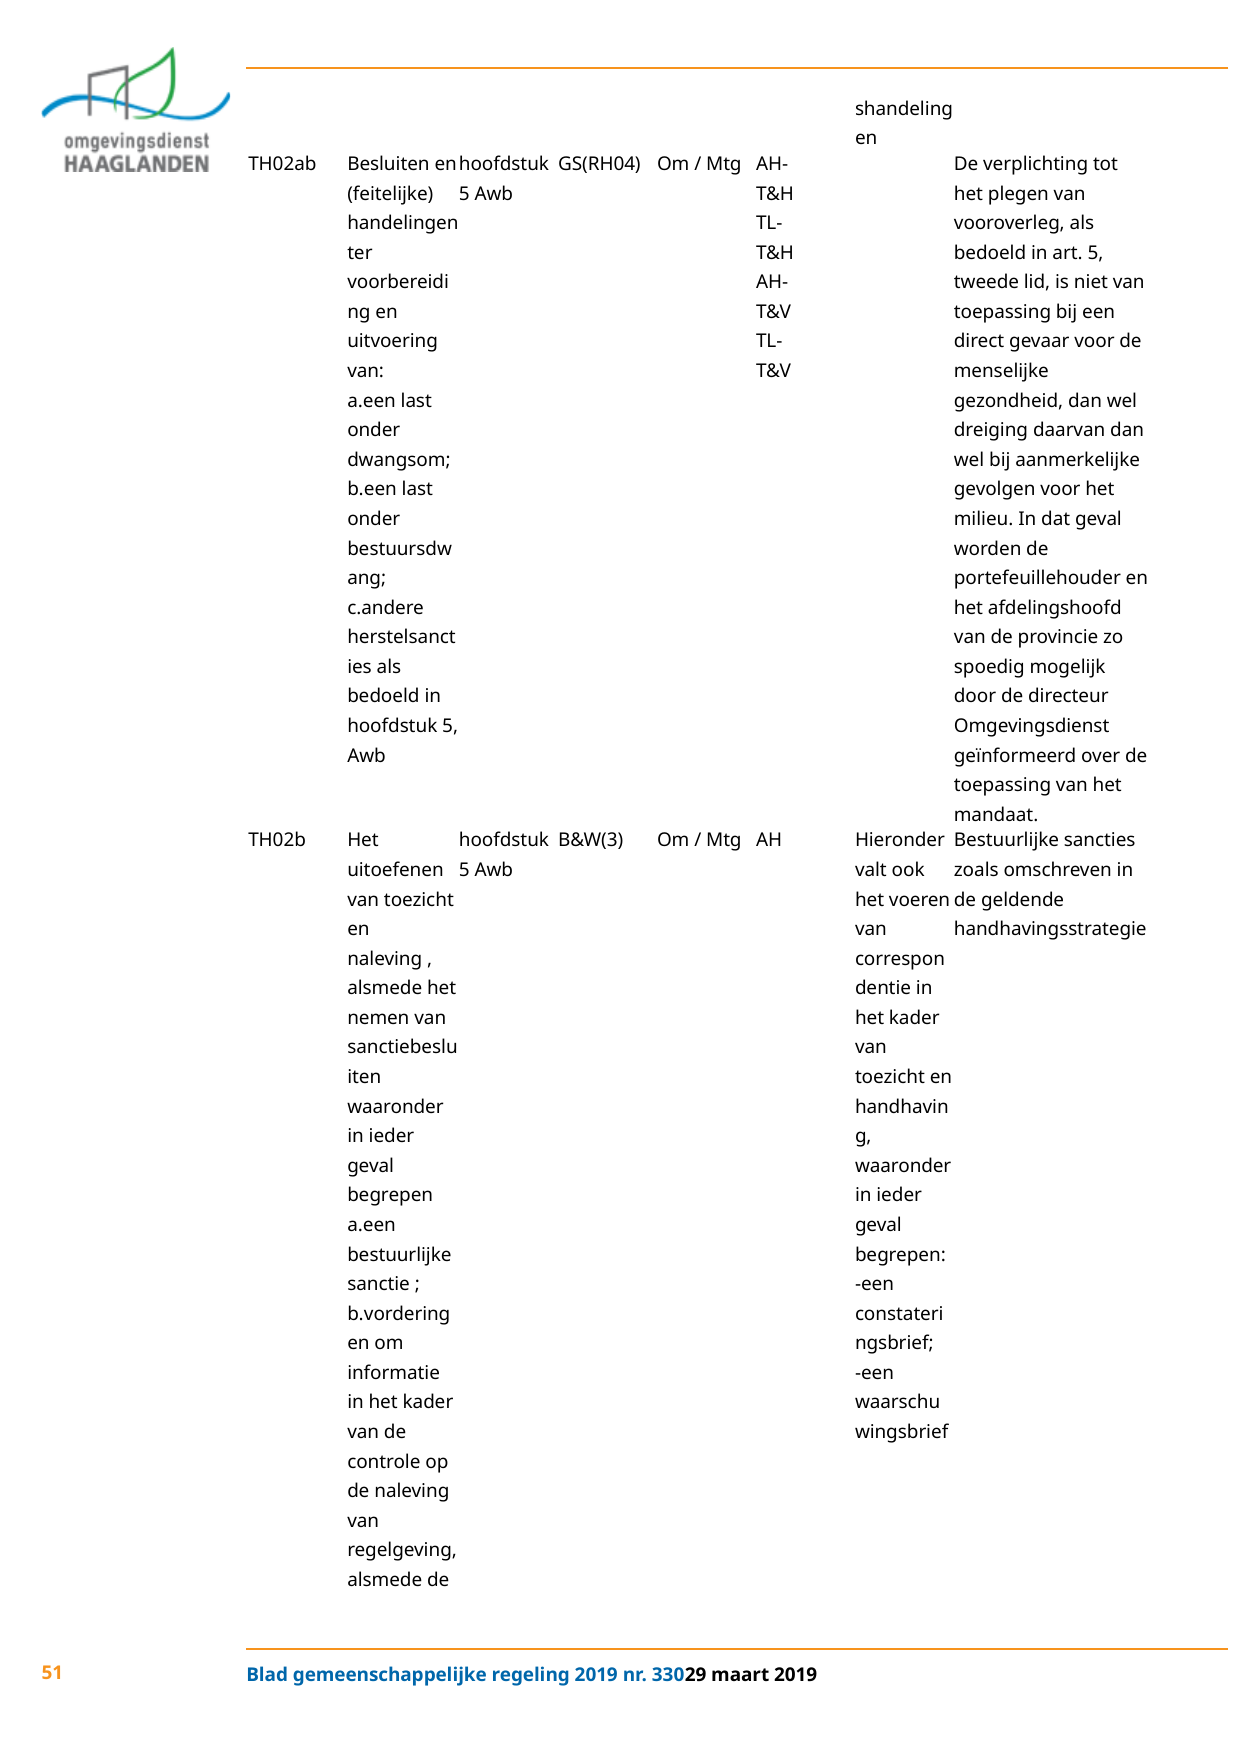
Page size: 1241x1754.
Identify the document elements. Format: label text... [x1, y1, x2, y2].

table_cell De verplichting tot het plegen van vooroverleg, als bedoeld in art. 5, tweede lid, is niet van toepassing bij een direct gevaar voor de menselijke gezondheid, dan wel dreiging daarvan dan wel bij aanmerkelijke gevolgen voor het milieu. In dat geval worden de portefeuillehouder en het afdelingshoofd van de provincie zo spoedig mogelijk door de directeur Omgevingsdienst geïnformeerd over de toepassing van het mandaat. [954, 150, 1152, 827]
table_cell [248, 95, 347, 150]
table_cell B&W(3) [558, 827, 657, 1592]
table_cell Besluiten en (feitelijke) handelingen ter voorbereiding en uitvoering van: a.een last onder dwangsom; b.een last onder bestuursdwang; c.andere herstelsancties als bedoeld in hoofdstuk 5, Awb [347, 150, 459, 827]
table_cell hoofdstuk 5 Awb [459, 150, 558, 827]
table_cell Hieronder valt ook het voeren van correspondentie in het kader van toezicht en handhaving, waaronder in ieder geval begrepen: -een constateringsbrief; -een waarschuwingsbrief [855, 827, 954, 1592]
picture [41, 47, 231, 172]
table_cell [756, 95, 855, 150]
table_cell Het uitoefenen van toezicht en naleving , alsmede het nemen van sanctiebesluiten waaronder in ieder geval begrepen a.een bestuurlijke sanctie ; b.vorderingen om informatie in het kader van de controle op de naleving van regelgeving, alsmede de [347, 827, 459, 1592]
table_cell AH- T&H TL- T&H AH- T&V TL- T&V [756, 150, 855, 827]
table_cell Om / Mtg [657, 827, 756, 1592]
table_cell [558, 95, 657, 150]
table_cell TH02b [248, 827, 347, 1592]
table_cell [347, 95, 459, 150]
table_cell Om / Mtg [657, 150, 756, 827]
table_cell shandelingen [855, 95, 954, 150]
table_cell TH02ab [248, 150, 347, 827]
table_cell [459, 95, 558, 150]
table_cell GS(RH04) [558, 150, 657, 827]
table_cell AH [756, 827, 855, 1592]
table_cell [657, 95, 756, 150]
table_cell Bestuurlijke sancties zoals omschreven in de geldende handhavingsstrategie [954, 827, 1152, 1592]
table_cell hoofdstuk 5 Awb [459, 827, 558, 1592]
table_cell [855, 150, 954, 827]
